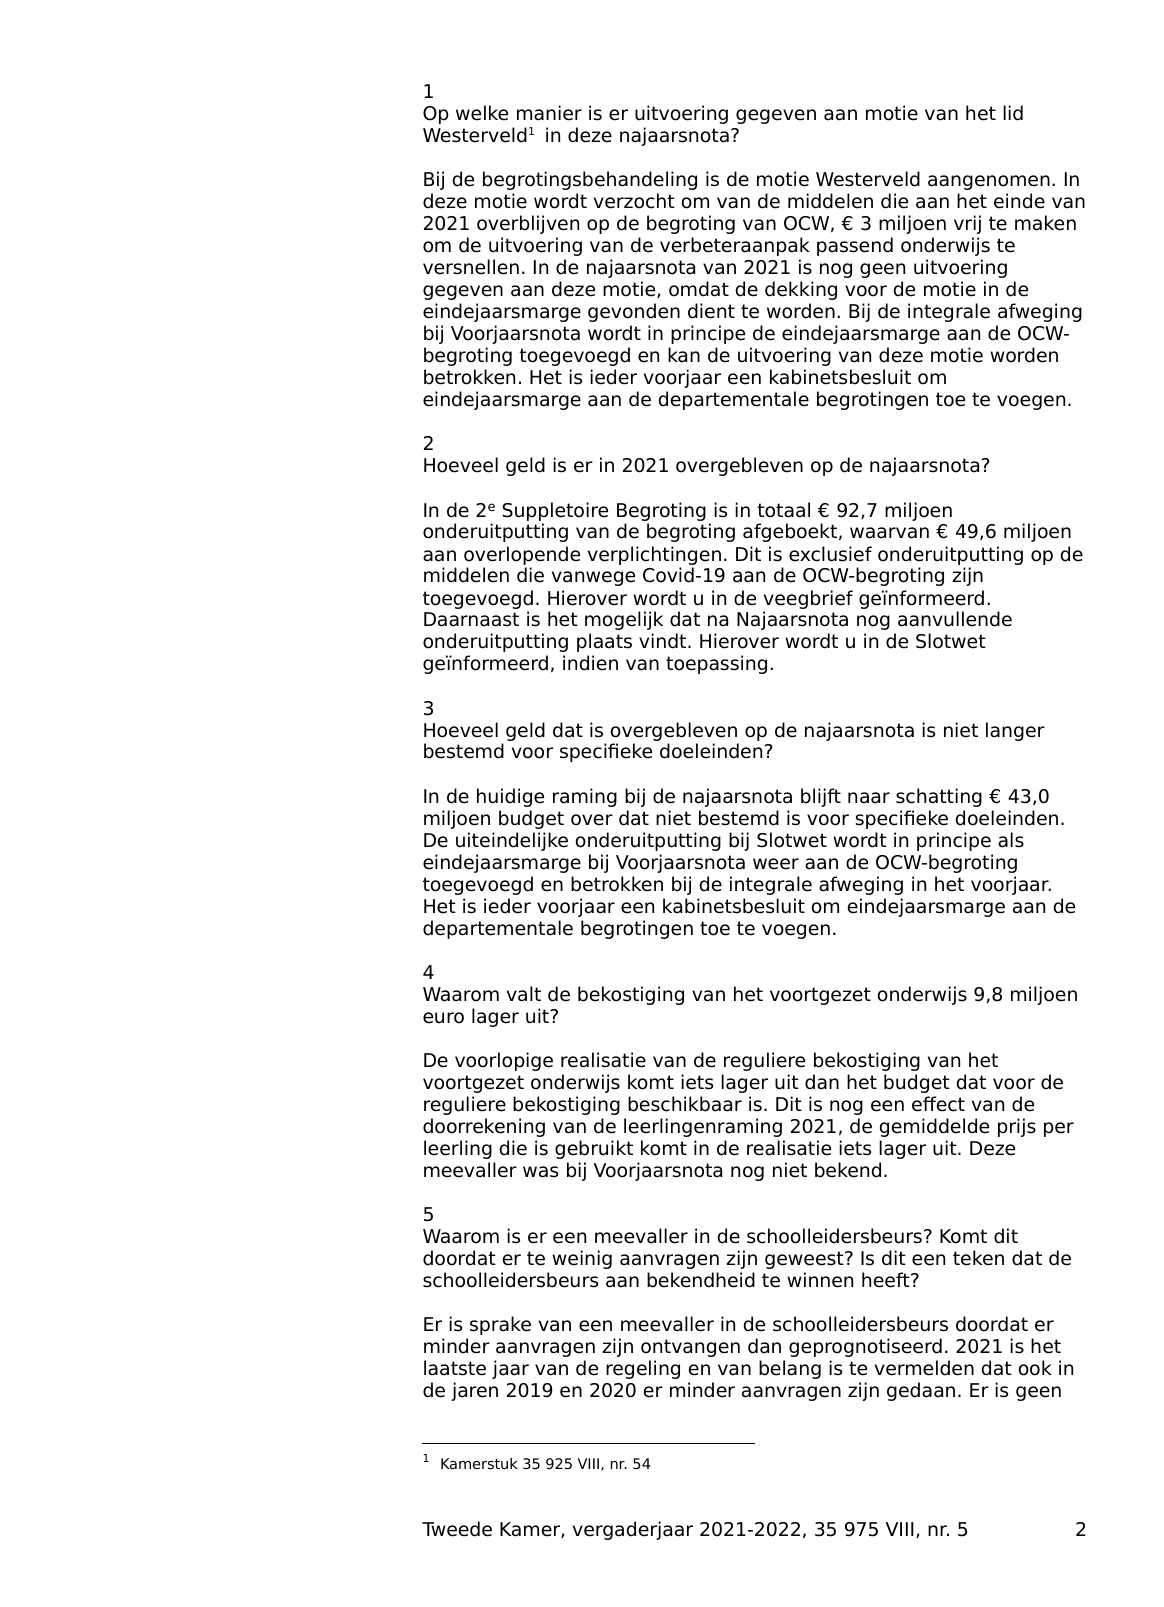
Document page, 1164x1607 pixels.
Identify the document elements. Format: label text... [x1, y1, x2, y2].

text Er is sprake van een meevaller in de schoolleidersbeurs doordat er minder aanvragen zijn ontvangen dan geprognotiseerd. 2021 is het laatste jaar van de regeling en van belang is te vermelden dat ook in de jaren 2019 en 2020 er minder aanvragen zijn gedaan. Er is geen [422, 1314, 1087, 1402]
text 1 [422, 81, 1087, 103]
text Waarom is er een meevaller in de schoolleidersbeurs? Komt dit doordat er te weinig aanvragen zijn geweest? Is dit een teken dat de schoolleidersbeurs aan bekendheid te winnen heeft? [422, 1226, 1087, 1292]
text 5 [422, 1204, 1087, 1226]
text Op welke manier is er uitvoering gegeven aan motie van het lid Westerveld in deze najaarsnota? [422, 103, 1087, 147]
text Bij de begrotingsbehandeling is de motie Westerveld aangenomen. In deze motie wordt verzocht om van de middelen die aan het einde van 2021 overblijven op de begroting van OCW, € 3 miljoen vrij te maken om de uitvoering van de verbeteraanpak passend onderwijs te versnellen. In de najaarsnota van 2021 is nog geen uitvoering gegeven aan deze motie, omdat de dekking voor de motie in de eindejaarsmarge gevonden dient te worden. Bij de integrale afweging bij Voorjaarsnota wordt in principe de eindejaarsmarge aan de OCW-begroting toegevoegd en kan de uitvoering van deze motie worden betrokken. Het is ieder voorjaar een kabinetsbesluit om eindejaarsmarge aan de departementale begrotingen toe te voegen. [422, 169, 1087, 411]
text De voorlopige realisatie van de reguliere bekostiging van het voortgezet onderwijs komt iets lager uit dan het budget dat voor de reguliere bekostiging beschikbaar is. Dit is nog een effect van de doorrekening van de leerlingenraming 2021, de gemiddelde prijs per leerling die is gebruikt komt in de realisatie iets lager uit. Deze meevaller was bij Voorjaarsnota nog niet bekend. [422, 1050, 1087, 1182]
text In de 2e Suppletoire Begroting is in totaal € 92,7 miljoen onderuitputting van de begroting afgeboekt, waarvan € 49,6 miljoen aan overlopende verplichtingen. Dit is exclusief onderuitputting op de middelen die vanwege Covid-19 aan de OCW-begroting zijn toegevoegd. Hierover wordt u in de veegbrief geïnformeerd. Daarnaast is het mogelijk dat na Najaarsnota nog aanvullende onderuitputting plaats vindt. Hierover wordt u in de Slotwet geïnformeerd, indien van toepassing. [422, 499, 1087, 675]
text 3 [422, 697, 1087, 719]
text In de huidige raming bij de najaarsnota blijft naar schatting € 43,0 miljoen budget over dat niet bestemd is voor specifieke doeleinden. De uiteindelijke onderuitputting bij Slotwet wordt in principe als eindejaarsmarge bij Voorjaarsnota weer aan de OCW-begroting toegevoegd en betrokken bij de integrale afweging in het voorjaar. Het is ieder voorjaar een kabinetsbesluit om eindejaarsmarge aan de departementale begrotingen toe te voegen. [422, 786, 1087, 939]
text Hoeveel geld dat is overgebleven op de najaarsnota is niet langer bestemd voor specifieke doeleinden? [422, 719, 1087, 763]
text 4 [422, 962, 1087, 984]
text 2 [422, 433, 1087, 455]
text Kamerstuk 35 925 VIII, nr. 54 [422, 1452, 1087, 1474]
text Hoeveel geld is er in 2021 overgebleven op de najaarsnota? [422, 455, 1087, 477]
text Waarom valt de bekostiging van het voortgezet onderwijs 9,8 miljoen euro lager uit? [422, 984, 1087, 1028]
